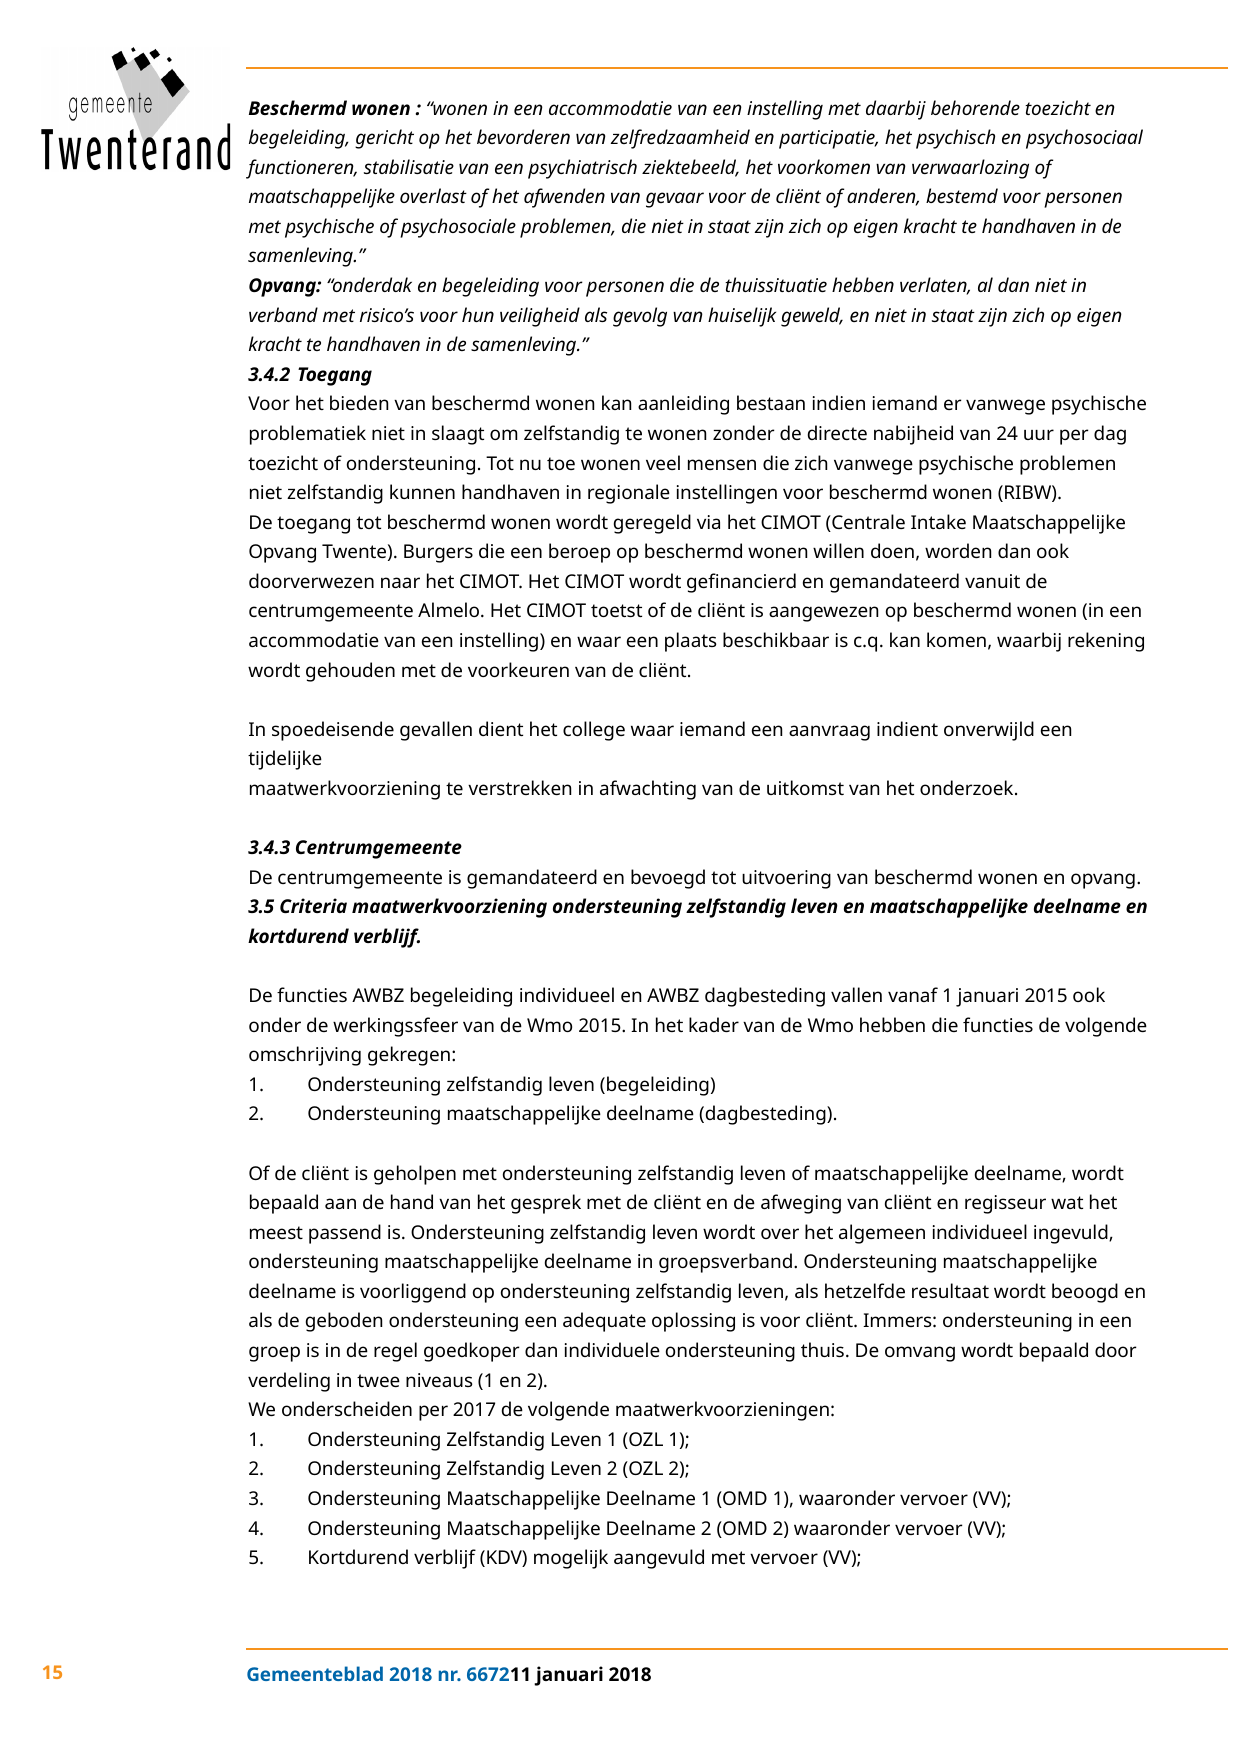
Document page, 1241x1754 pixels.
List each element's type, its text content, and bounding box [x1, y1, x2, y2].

text 3.4.3 Centrumgemeente [248, 834, 1152, 860]
text Of de cliënt is geholpen met ondersteuning zelfstandig leven of maatschappelijke deelname, wordt bepaald aan de hand van het gesprek met de cliënt en de afweging van cliënt en regisseur wat het meest passend is. Ondersteuning zelfstandig leven wordt over het algemeen individueel ingevuld, ondersteuning maatschappelijke deelname in groepsverband. Ondersteuning maatschappelijke deelname is voorliggend op ondersteuning zelfstandig leven, als hetzelfde resultaat wordt beoogd en als de geboden ondersteuning een adequate oplossing is voor cliënt. Immers: ondersteuning in een groep is in de regel goedkoper dan individuele ondersteuning thuis. De omvang wordt bepaald door verdeling in twee niveaus (1 en 2). [248, 1160, 1152, 1393]
list Kortdurend verblijf (KDV) mogelijk aangevuld met vervoer (VV); [248, 1544, 1152, 1570]
text problematiek niet in slaagt om zelfstandig te wonen zonder de directe nabijheid van 24 uur per dag [248, 420, 1152, 446]
text 3.4.2 Toegang [248, 361, 1152, 387]
text omschrijving gekregen: [248, 1041, 1152, 1067]
list Ondersteuning zelfstandig leven (begeleiding) [248, 1071, 1152, 1097]
text De toegang tot beschermd wonen wordt geregeld via het CIMOT (Centrale Intake Maatschappelijke Opvang Twente). Burgers die een beroep op beschermd wonen willen doen, worden dan ook doorverwezen naar het CIMOT. Het CIMOT wordt gefinancierd en gemandateerd vanuit de centrumgemeente Almelo. Het CIMOT toetst of de cliënt is aangewezen op beschermd wonen (in een accommodatie van een instelling) en waar een plaats beschikbaar is c.q. kan komen, waarbij rekening wordt gehouden met de voorkeuren van de cliënt. [248, 509, 1152, 683]
text De functies AWBZ begeleiding individueel en AWBZ dagbesteding vallen vanaf 1 januari 2015 ook [248, 982, 1152, 1008]
list Ondersteuning Maatschappelijke Deelname 1 (OMD 1), waaronder vervoer (VV); [248, 1485, 1152, 1511]
text 3.5 Criteria maatwerkvoorziening ondersteuning zelfstandig leven en maatschappelijke deelname en kortdurend verblijf. [248, 893, 1152, 949]
text Voor het bieden van beschermd wonen kan aanleiding bestaan indien iemand er vanwege psychische [248, 391, 1152, 416]
text In spoedeisende gevallen dient het college waar iemand een aanvraag indient onverwijld een tijdelijke [248, 716, 1152, 771]
text Beschermd wonen : “wonen in een accommodatie van een instelling met daarbij behorende toezicht en begeleiding, gericht op het bevorderen van zelfredzaamheid en participatie, het psychisch en psychosociaal functioneren, stabilisatie van een psychiatrisch ziektebeeld, het voorkomen van verwaarlozing of maatschappelijke overlast of het afwenden van gevaar voor de cliënt of anderen, bestemd voor personen met psychische of psychosociale problemen, die niet in staat zijn zich op eigen kracht te handhaven in de samenleving.” [248, 95, 1152, 268]
text maatwerkvoorziening te verstrekken in afwachting van de uitkomst van het onderzoek. [248, 775, 1152, 801]
text toezicht of ondersteuning. Tot nu toe wonen veel mensen die zich vanwege psychische problemen niet zelfstandig kunnen handhaven in regionale instellingen voor beschermd wonen (RIBW). [248, 450, 1152, 505]
text We onderscheiden per 2017 de volgende maatwerkvoorzieningen: [248, 1396, 1152, 1422]
text De centrumgemeente is gemandateerd en bevoegd tot uitvoering van beschermd wonen en opvang. [248, 864, 1152, 890]
list Ondersteuning maatschappelijke deelname (dagbesteding). [248, 1101, 1152, 1126]
list Ondersteuning Maatschappelijke Deelname 2 (OMD 2) waaronder vervoer (VV); [248, 1515, 1152, 1541]
text onder de werkingssfeer van de Wmo 2015. In het kader van de Wmo hebben die functies de volgende [248, 1012, 1152, 1038]
list Ondersteuning Zelfstandig Leven 1 (OZL 1); [248, 1426, 1152, 1452]
picture [41, 47, 231, 172]
list Ondersteuning Zelfstandig Leven 2 (OZL 2); [248, 1456, 1152, 1481]
text Opvang: “onderdak en begeleiding voor personen die de thuissituatie hebben verlaten, al dan niet in verband met risico’s voor hun veiligheid als gevolg van huiselijk geweld, en niet in staat zijn zich op eigen kracht te handhaven in de samenleving.” [248, 272, 1152, 357]
